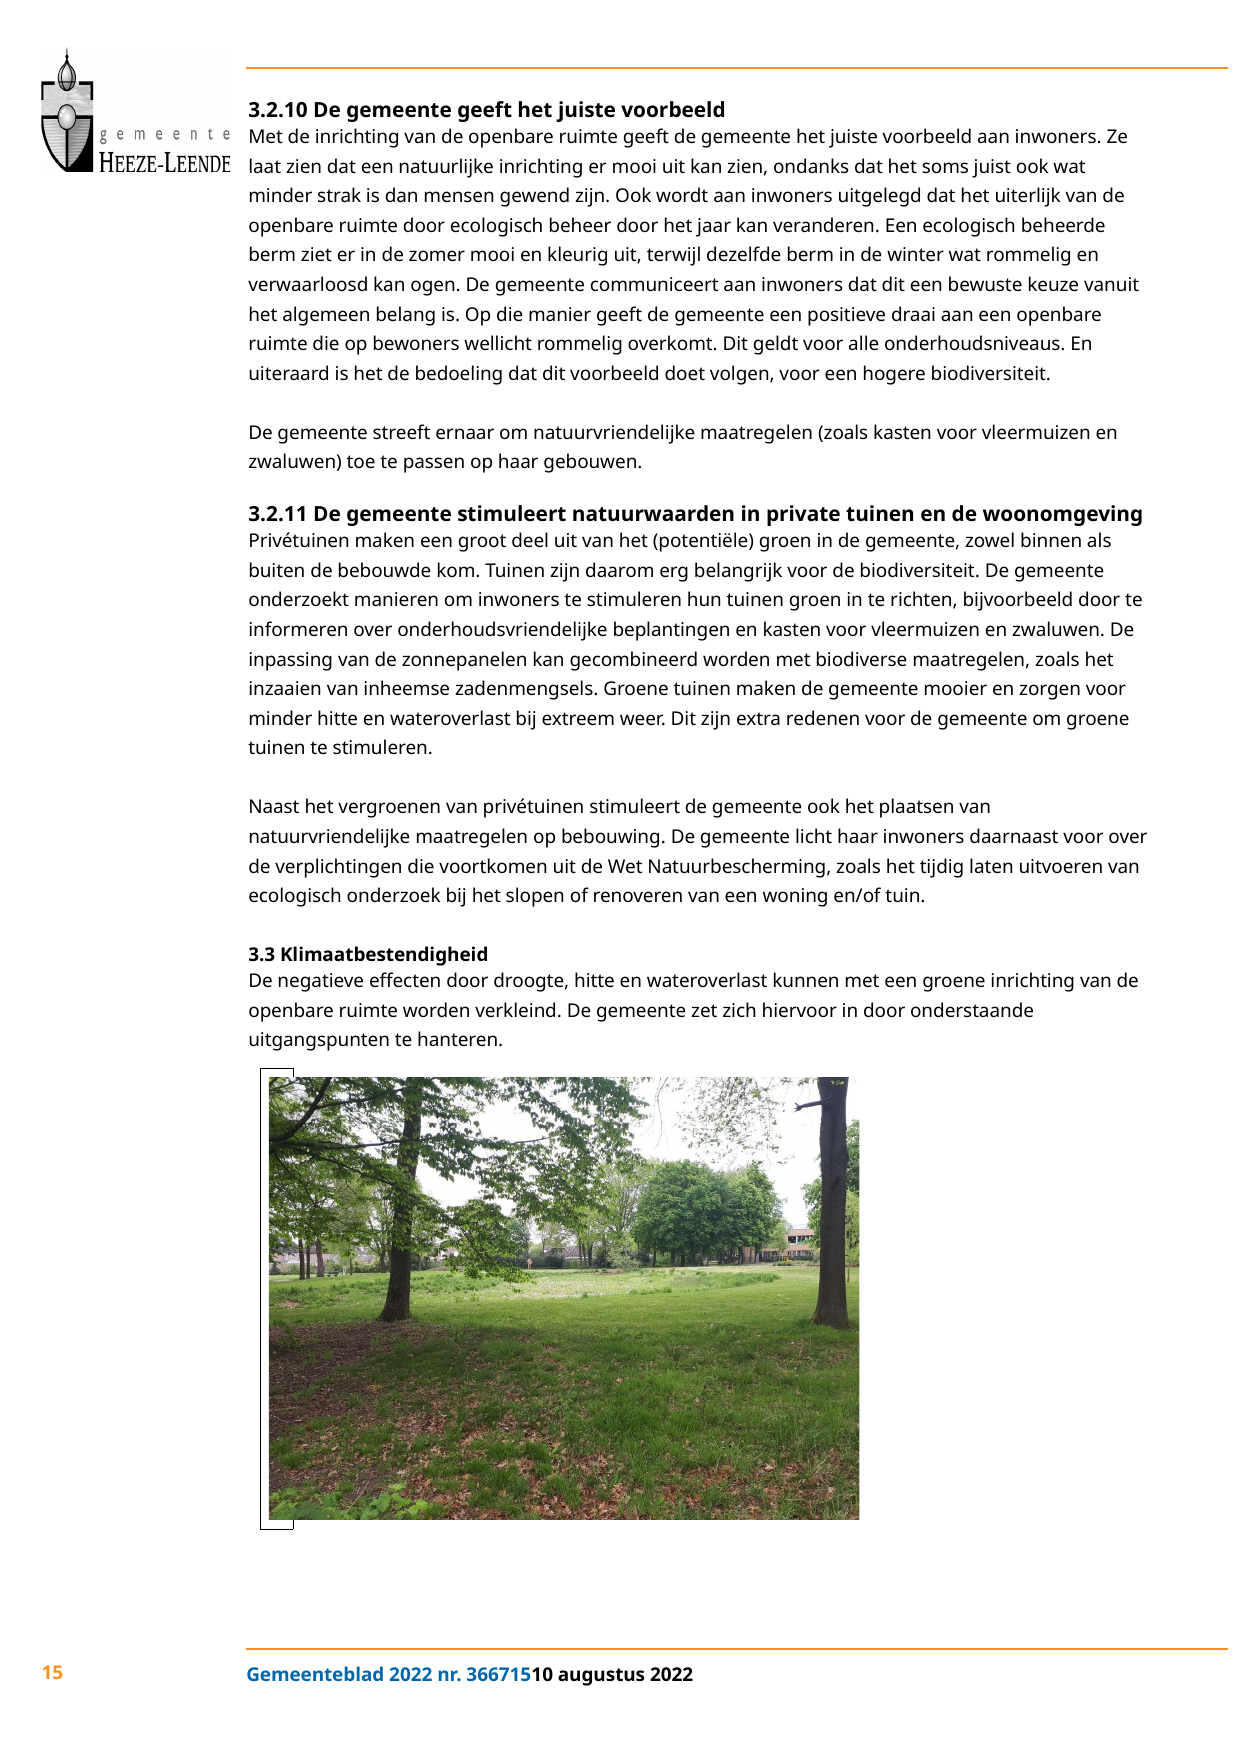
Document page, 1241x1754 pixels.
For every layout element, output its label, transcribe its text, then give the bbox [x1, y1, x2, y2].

text 3.3 Klimaatbestendigheid [248, 942, 1152, 967]
picture [41, 47, 231, 172]
text De negatieve effecten door droogte, hitte en wateroverlast kunnen met een groene inrichting van de openbare ruimte worden verkleind. De gemeente zet zich hiervoor in door onderstaande uitgangspunten te hanteren. [248, 967, 1152, 1052]
text 3.2.11 De gemeente stimuleert natuurwaarden in private tuinen en de woonomgeving [248, 499, 1152, 527]
text 3.2.10 De gemeente geeft het juiste voorbeeld [248, 95, 1152, 123]
text Met de inrichting van de openbare ruimte geeft de gemeente het juiste voorbeeld aan inwoners. Ze laat zien dat een natuurlijke inrichting er mooi uit kan zien, ondanks dat het soms juist ook wat minder strak is dan mensen gewend zijn. Ook wordt aan inwoners uitgelegd dat het uiterlijk van de openbare ruimte door ecologisch beheer door het jaar kan veranderen. Een ecologisch beheerde berm ziet er in de zomer mooi en kleurig uit, terwijl dezelfde berm in de winter wat rommelig en verwaarloosd kan ogen. De gemeente communiceert aan inwoners dat dit een bewuste keuze vanuit het algemeen belang is. Op die manier geeft de gemeente een positieve draai aan een openbare ruimte die op bewoners wellicht rommelig overkomt. Dit geldt voor alle onderhoudsniveaus. En uiteraard is het de bedoeling dat dit voorbeeld doet volgen, voor een hogere biodiversiteit. [248, 123, 1152, 386]
text De gemeente streeft ernaar om natuurvriendelijke maatregelen (zoals kasten voor vleermuizen en zwaluwen) toe te passen op haar gebouwen. [248, 419, 1152, 474]
picture [268, 1077, 860, 1520]
text Naast het vergroenen van privétuinen stimuleert de gemeente ook het plaatsen van natuurvriendelijke maatregelen op bebouwing. De gemeente licht haar inwoners daarnaast voor over de verplichtingen die voortkomen uit de Wet Natuurbescherming, zoals het tijdig laten uitvoeren van ecologisch onderzoek bij het slopen of renoveren van een woning en/of tuin. [248, 794, 1152, 908]
text Privétuinen maken een groot deel uit van het (potentiële) groen in de gemeente, zowel binnen als buiten de bebouwde kom. Tuinen zijn daarom erg belangrijk voor de biodiversiteit. De gemeente onderzoekt manieren om inwoners te stimuleren hun tuinen groen in te richten, bijvoorbeeld door te informeren over onderhoudsvriendelijke beplantingen en kasten voor vleermuizen en zwaluwen. De inpassing van de zonnepanelen kan gecombineerd worden met biodiverse maatregelen, zoals het inzaaien van inheemse zadenmengsels. Groene tuinen maken de gemeente mooier en zorgen voor minder hitte en wateroverlast bij extreem weer. Dit zijn extra redenen voor de gemeente om groene tuinen te stimuleren. [248, 527, 1152, 760]
